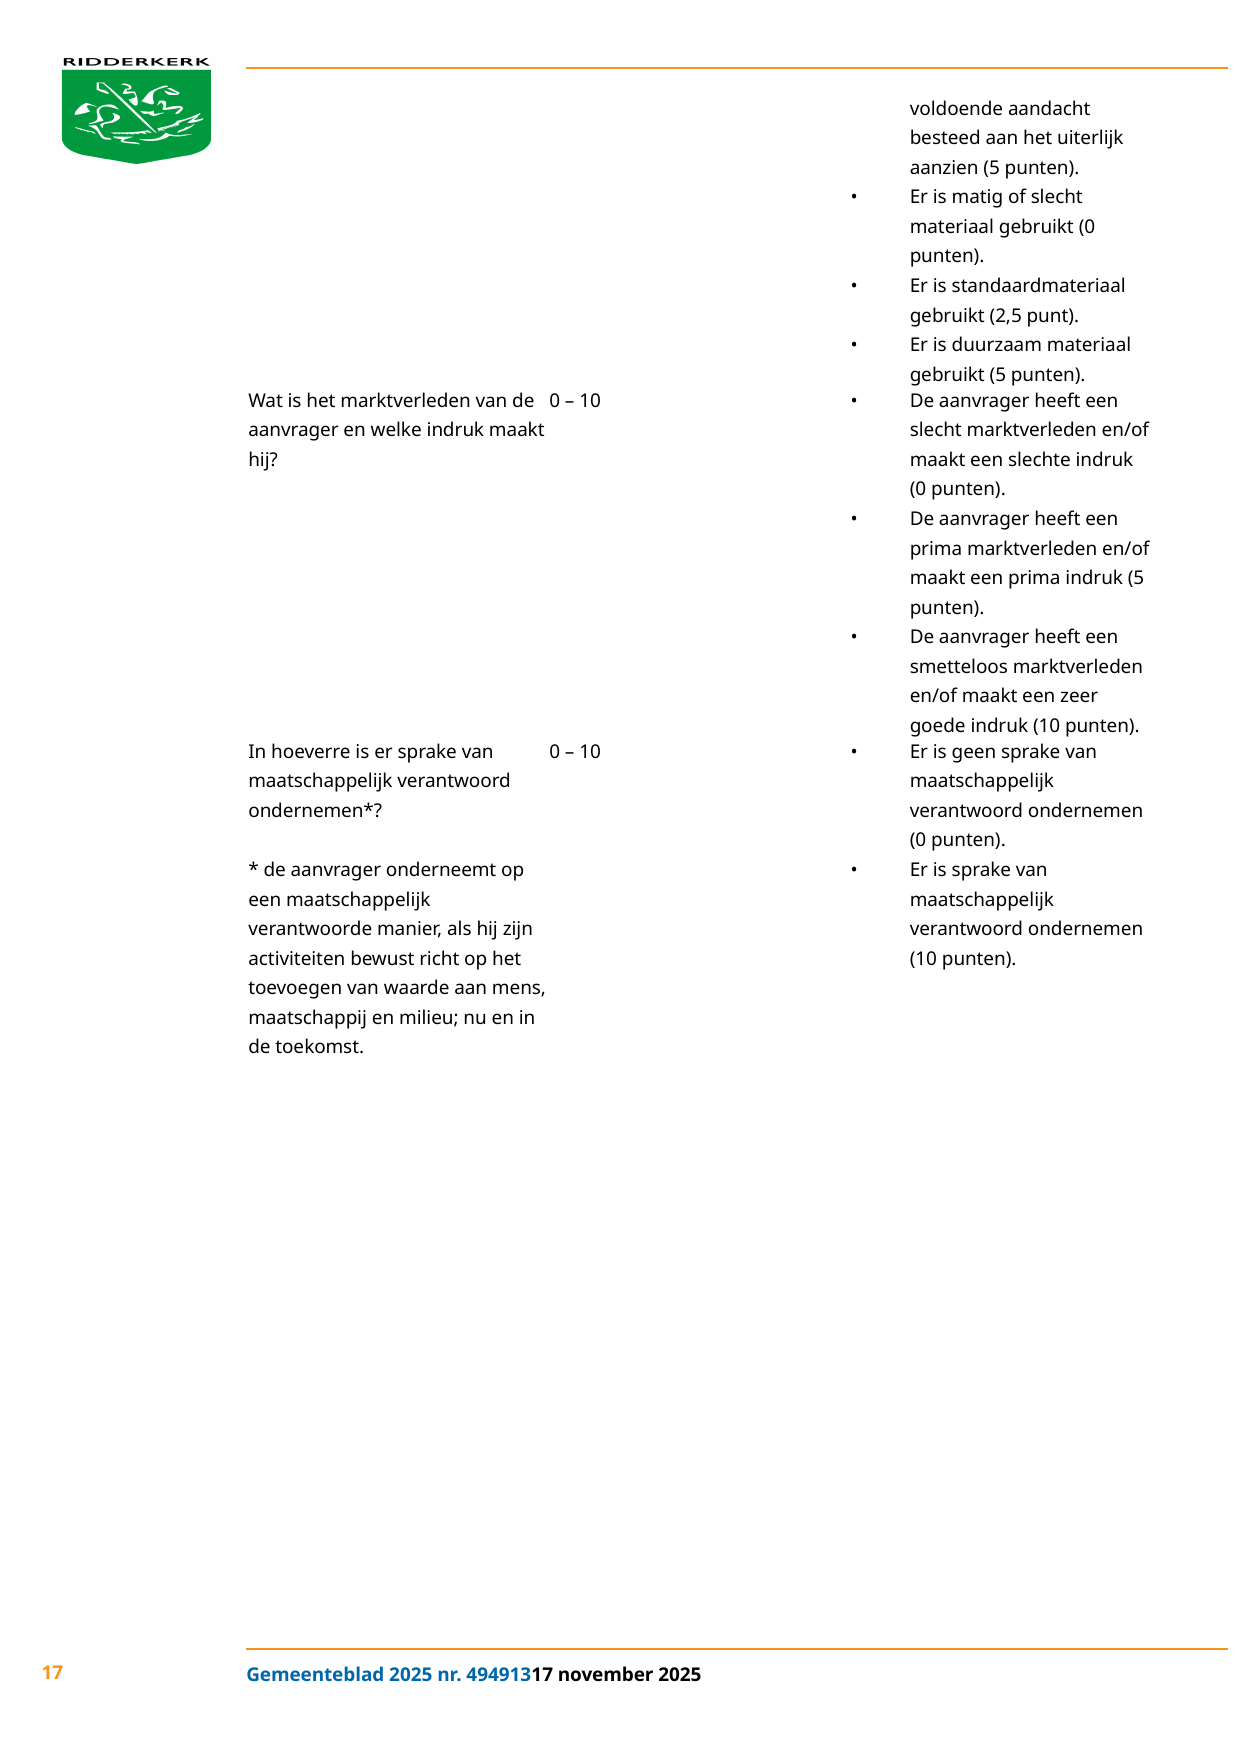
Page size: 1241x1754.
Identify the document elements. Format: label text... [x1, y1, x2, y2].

picture [41, 47, 231, 172]
table_cell De aanvrager heeft een slecht marktverleden en/of maakt een slechte indruk (0 punten). De aanvrager heeft een prima marktverleden en/of maakt een prima indruk (5 punten). De aanvrager heeft een smetteloos marktverleden en/of maakt een zeer goede indruk (10 punten). [850, 387, 1152, 738]
table_cell Wat is het marktverleden van de aanvrager en welke indruk maakt hij? [248, 387, 549, 738]
table_cell Er is geen sprake van maatschappelijk verantwoord ondernemen (0 punten). Er is sprake van maatschappelijk verantwoord ondernemen (10 punten). [850, 738, 1152, 1059]
table_cell In hoeverre is er sprake van maatschappelijk verantwoord ondernemen*? * de aanvrager onderneemt op een maatschappelijk verantwoorde manier, als hij zijn activiteiten bewust richt op het toevoegen van waarde aan mens, maatschappij en milieu; nu en in de toekomst. [248, 738, 549, 1059]
table_cell voldoende aandacht besteed aan het uiterlijk aanzien (5 punten). Er is matig of slecht materiaal gebruikt (0 punten). Er is standaardmateriaal gebruikt (2,5 punt). Er is duurzaam materiaal gebruikt (5 punten). [850, 95, 1152, 387]
table_cell 0 – 10 [549, 387, 850, 738]
table_cell [549, 95, 850, 387]
table_cell [248, 95, 549, 387]
table_cell 0 – 10 [549, 738, 850, 1059]
